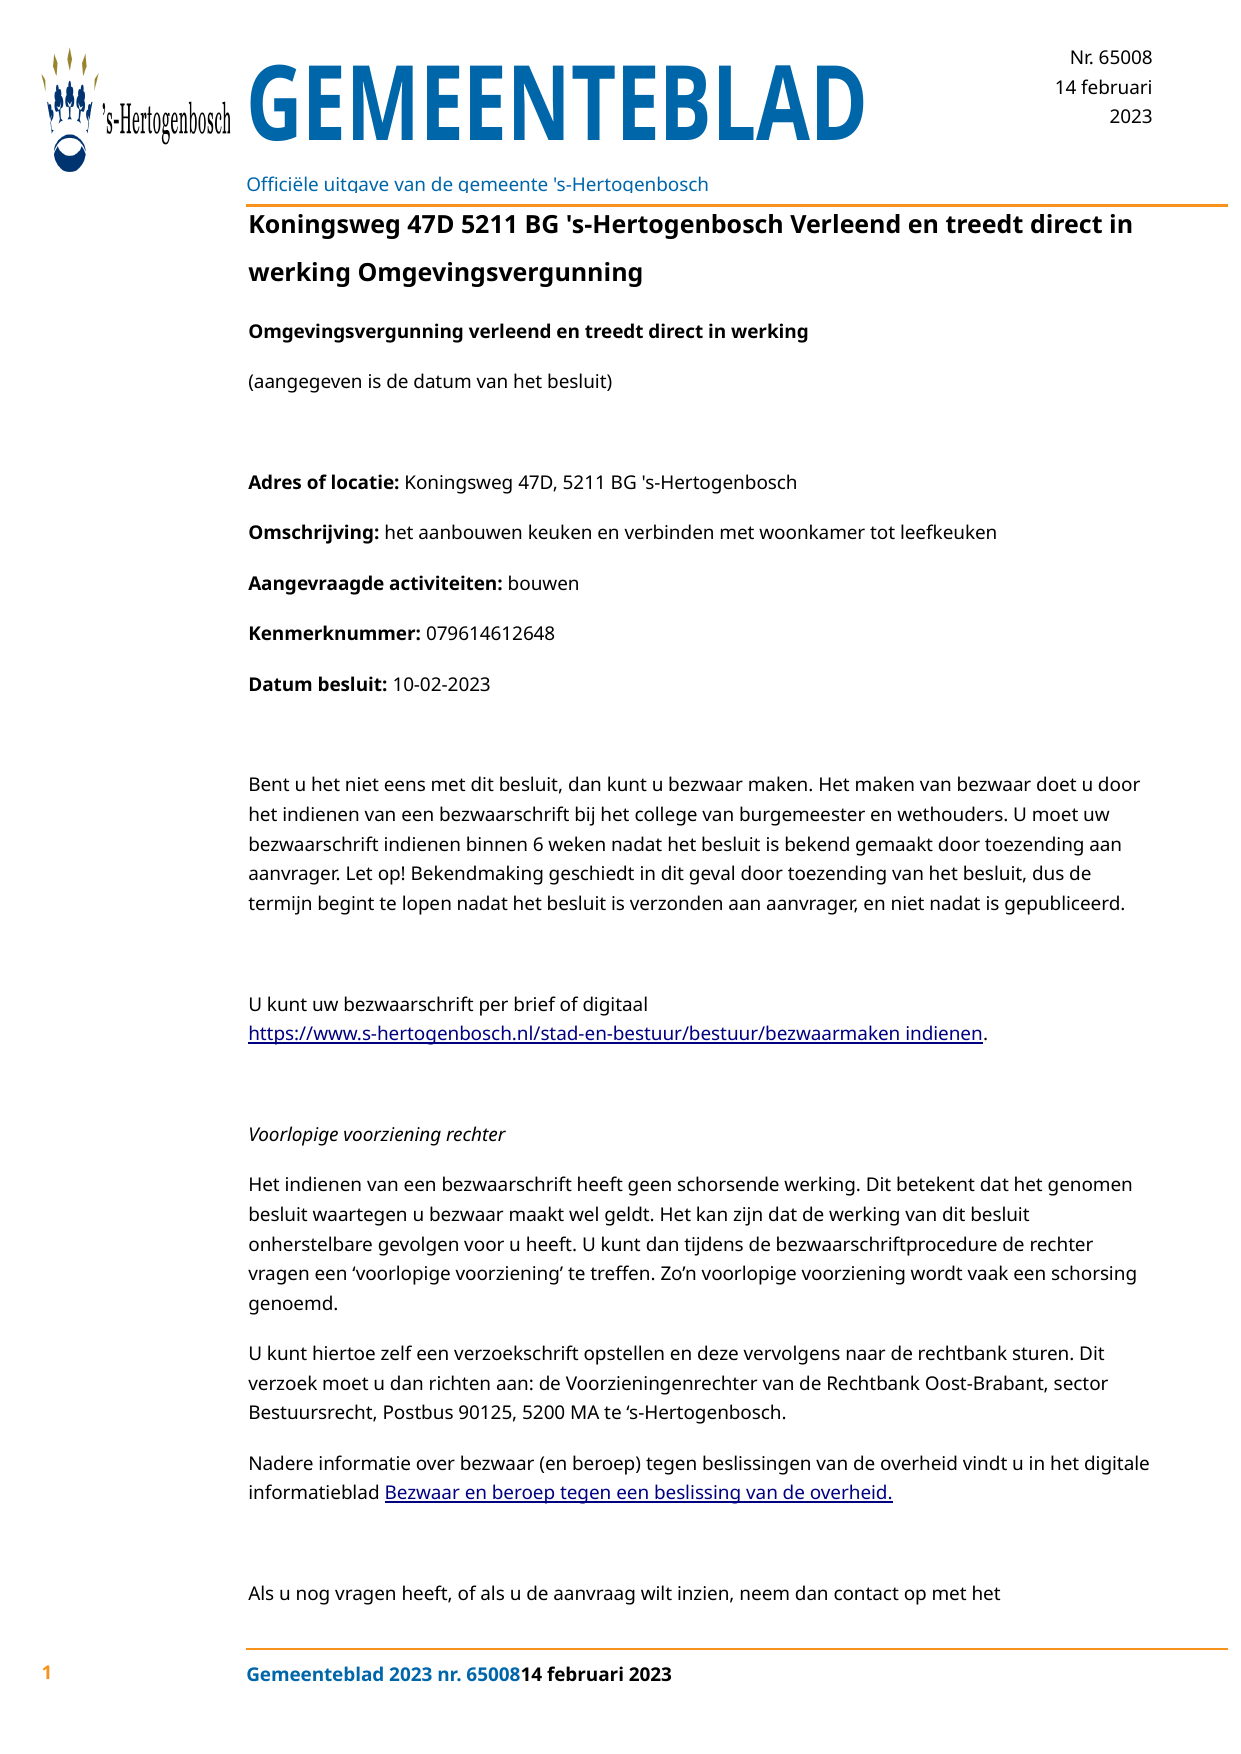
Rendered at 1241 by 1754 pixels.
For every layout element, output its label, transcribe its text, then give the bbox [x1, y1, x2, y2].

text Omschrijving: het aanbouwen keuken en verbinden met woonkamer tot leefkeuken [248, 519, 1152, 545]
text Adres of locatie: Koningsweg 47D, 5211 BG 's-Hertogenbosch [248, 469, 1152, 495]
text Aangevraagde activiteiten: bouwen [248, 570, 1152, 596]
text Het indienen van een bezwaarschrift heeft geen schorsende werking. Dit betekent dat het genomen besluit waartegen u bezwaar maakt wel geldt. Het kan zijn dat de werking van dit besluit onherstelbare gevolgen voor u heeft. U kunt dan tijdens de bezwaarschriftprocedure de rechter vragen een ‘voorlopige voorziening’ te treffen. Zo’n voorlopige voorziening wordt vaak een schorsing genoemd. [248, 1172, 1152, 1316]
text Omgevingsvergunning verleend en treedt direct in werking [248, 318, 1152, 344]
text U kunt uw bezwaarschrift per brief of digitaal https://www.s-hertogenbosch.nl/stad-en-bestuur/bestuur/bezwaarmaken indienen. [248, 991, 1152, 1046]
text Als u nog vragen heeft, of als u de aanvraag wilt inzien, neem dan contact op met het [248, 1580, 1152, 1606]
text Kenmerknummer: 079614612648 [248, 620, 1152, 646]
picture [41, 47, 231, 172]
text Voorlopige voorziening rechter [248, 1121, 1152, 1147]
text Datum besluit: 10-02-2023 [248, 671, 1152, 697]
text U kunt hiertoe zelf een verzoekschrift opstellen en deze vervolgens naar de rechtbank sturen. Dit verzoek moet u dan richten aan: de Voorzieningenrechter van de Rechtbank Oost-Brabant, sector Bestuursrecht, Postbus 90125, 5200 MA te ‘s-Hertogenbosch. [248, 1340, 1152, 1425]
text Koningsweg 47D 5211 BG 's-Hertogenbosch Verleend en treedt direct in werking Omgevingsvergunning [248, 207, 1152, 288]
text Nadere informatie over bezwaar (en beroep) tegen beslissingen van de overheid vindt u in het digitale informatieblad Bezwaar en beroep tegen een beslissing van de overheid. [248, 1450, 1152, 1505]
text (aangegeven is de datum van het besluit) [248, 368, 1152, 394]
text Bent u het niet eens met dit besluit, dan kunt u bezwaar maken. Het maken van bezwaar doet u door het indienen van een bezwaarschrift bij het college van burgemeester en wethouders. U moet uw bezwaarschrift indienen binnen 6 weken nadat het besluit is bekend gemaakt door toezending aan aanvrager. Let op! Bekendmaking geschiedt in dit geval door toezending van het besluit, dus de termijn begint te lopen nadat het besluit is verzonden aan aanvrager, en niet nadat is gepubliceerd. [248, 772, 1152, 916]
